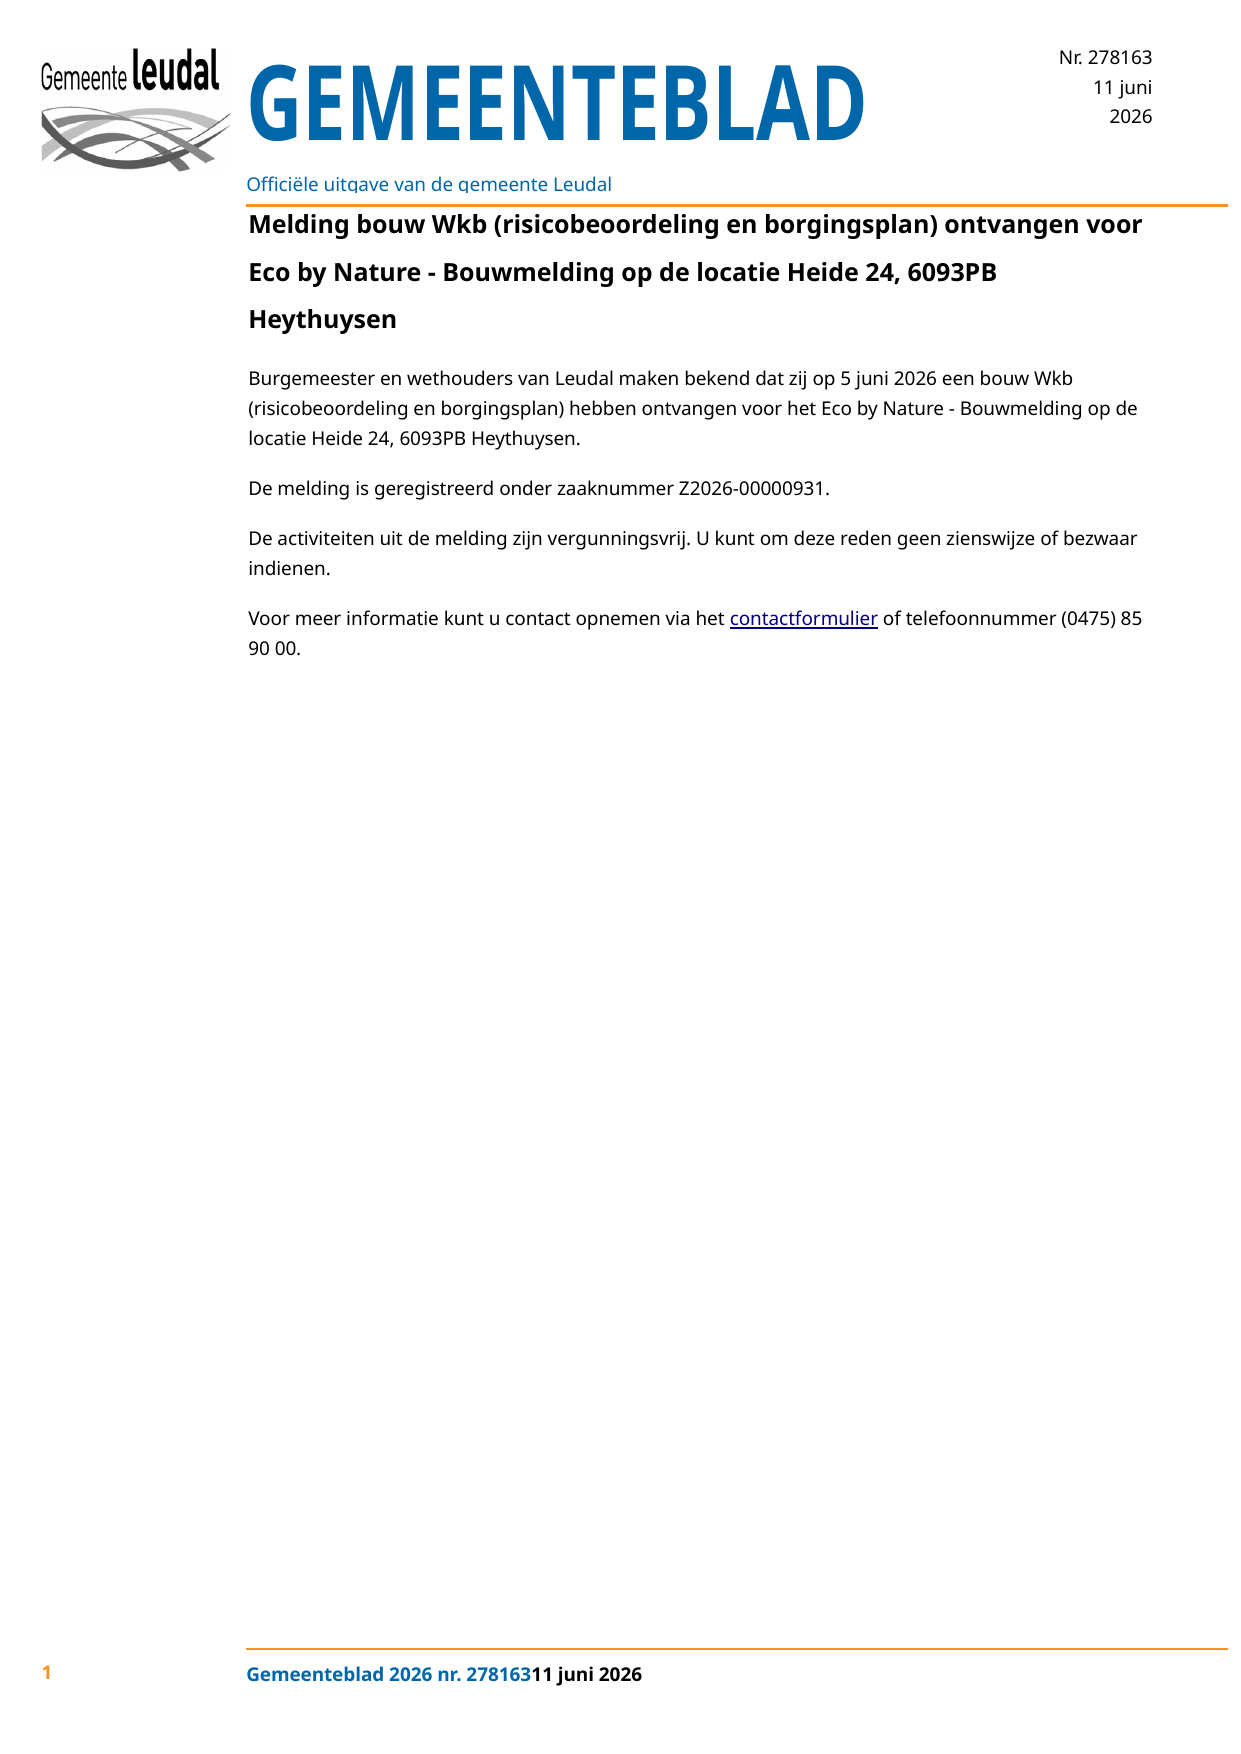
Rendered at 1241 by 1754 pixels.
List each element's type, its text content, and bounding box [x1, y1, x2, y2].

text De activiteiten uit de melding zijn vergunningsvrij. U kunt om deze reden geen zienswijze of bezwaar indienen. [248, 526, 1152, 581]
picture [41, 47, 231, 172]
text Burgemeester en wethouders van Leudal maken bekend dat zij op 5 juni 2026 een bouw Wkb (risicobeoordeling en borgingsplan) hebben ontvangen voor het Eco by Nature - Bouwmelding op de locatie Heide 24, 6093PB Heythuysen. [248, 366, 1152, 450]
text De melding is geregistreerd onder zaaknummer Z2026-00000931. [248, 475, 1152, 501]
text Voor meer informatie kunt u contact opnemen via het contactformulier of telefoonnummer (0475) 85 90 00. [248, 606, 1152, 661]
text Melding bouw Wkb (risicobeoordeling en borgingsplan) ontvangen voor Eco by Nature - Bouwmelding op de locatie Heide 24, 6093PB Heythuysen [248, 207, 1152, 336]
